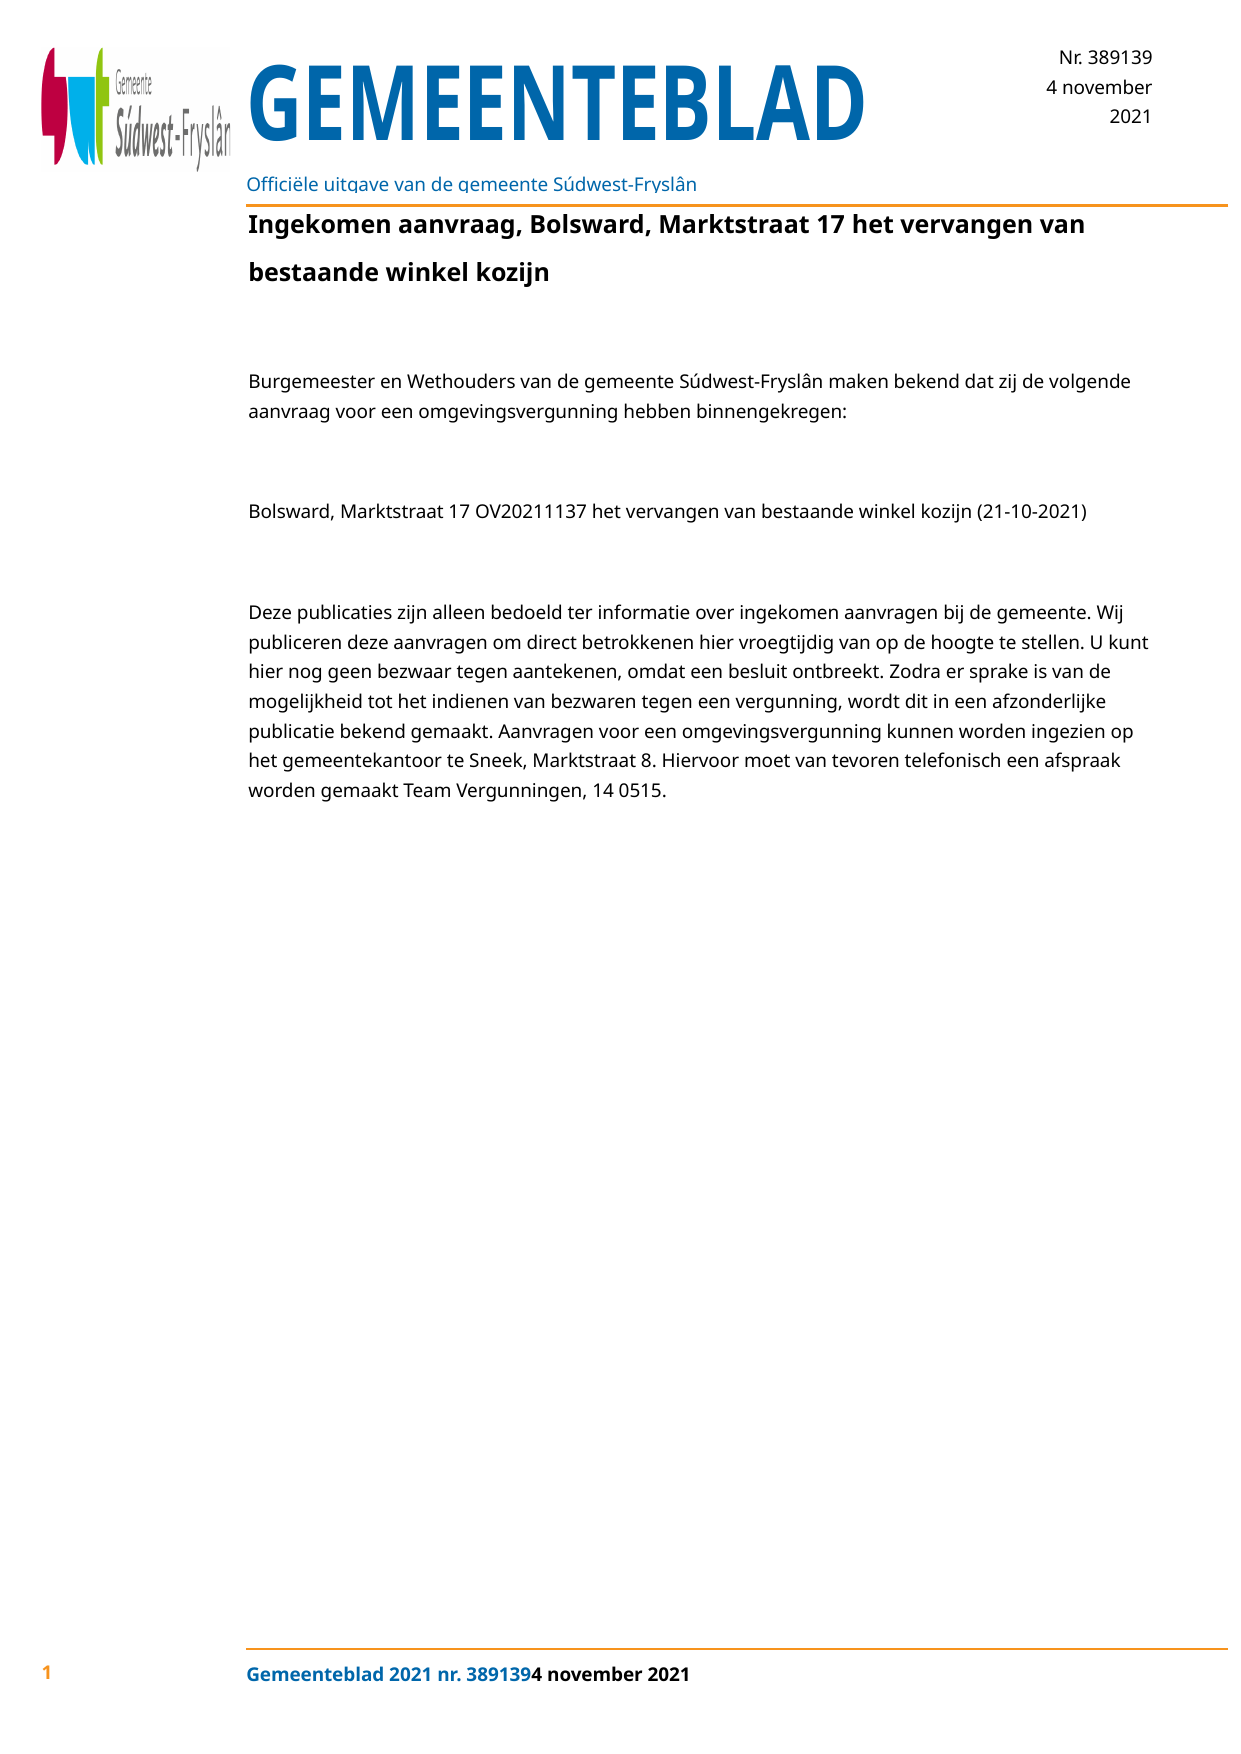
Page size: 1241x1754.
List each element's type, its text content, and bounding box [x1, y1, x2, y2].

text Deze publicaties zijn alleen bedoeld ter informatie over ingekomen aanvragen bij de gemeente. Wij publiceren deze aanvragen om direct betrokkenen hier vroegtijdig van op de hoogte te stellen. U kunt hier nog geen bezwaar tegen aantekenen, omdat een besluit ontbreekt. Zodra er sprake is van de mogelijkheid tot het indienen van bezwaren tegen een vergunning, wordt dit in een afzonderlijke publicatie bekend gemaakt. Aanvragen voor een omgevingsvergunning kunnen worden ingezien op het gemeentekantoor te Sneek, Marktstraat 8. Hiervoor moet van tevoren telefonisch een afspraak worden gemaakt Team Vergunningen, 14 0515. [248, 599, 1152, 803]
text Burgemeester en Wethouders van de gemeente Súdwest-Fryslân maken bekend dat zij de volgende aanvraag voor een omgevingsvergunning hebben binnengekregen: [248, 368, 1152, 424]
text Bolsward, Marktstraat 17 OV20211137 het vervangen van bestaande winkel kozijn (21-10-2021) [248, 499, 1152, 524]
text Ingekomen aanvraag, Bolsward, Marktstraat 17 het vervangen van bestaande winkel kozijn [248, 207, 1152, 288]
picture [41, 47, 231, 172]
